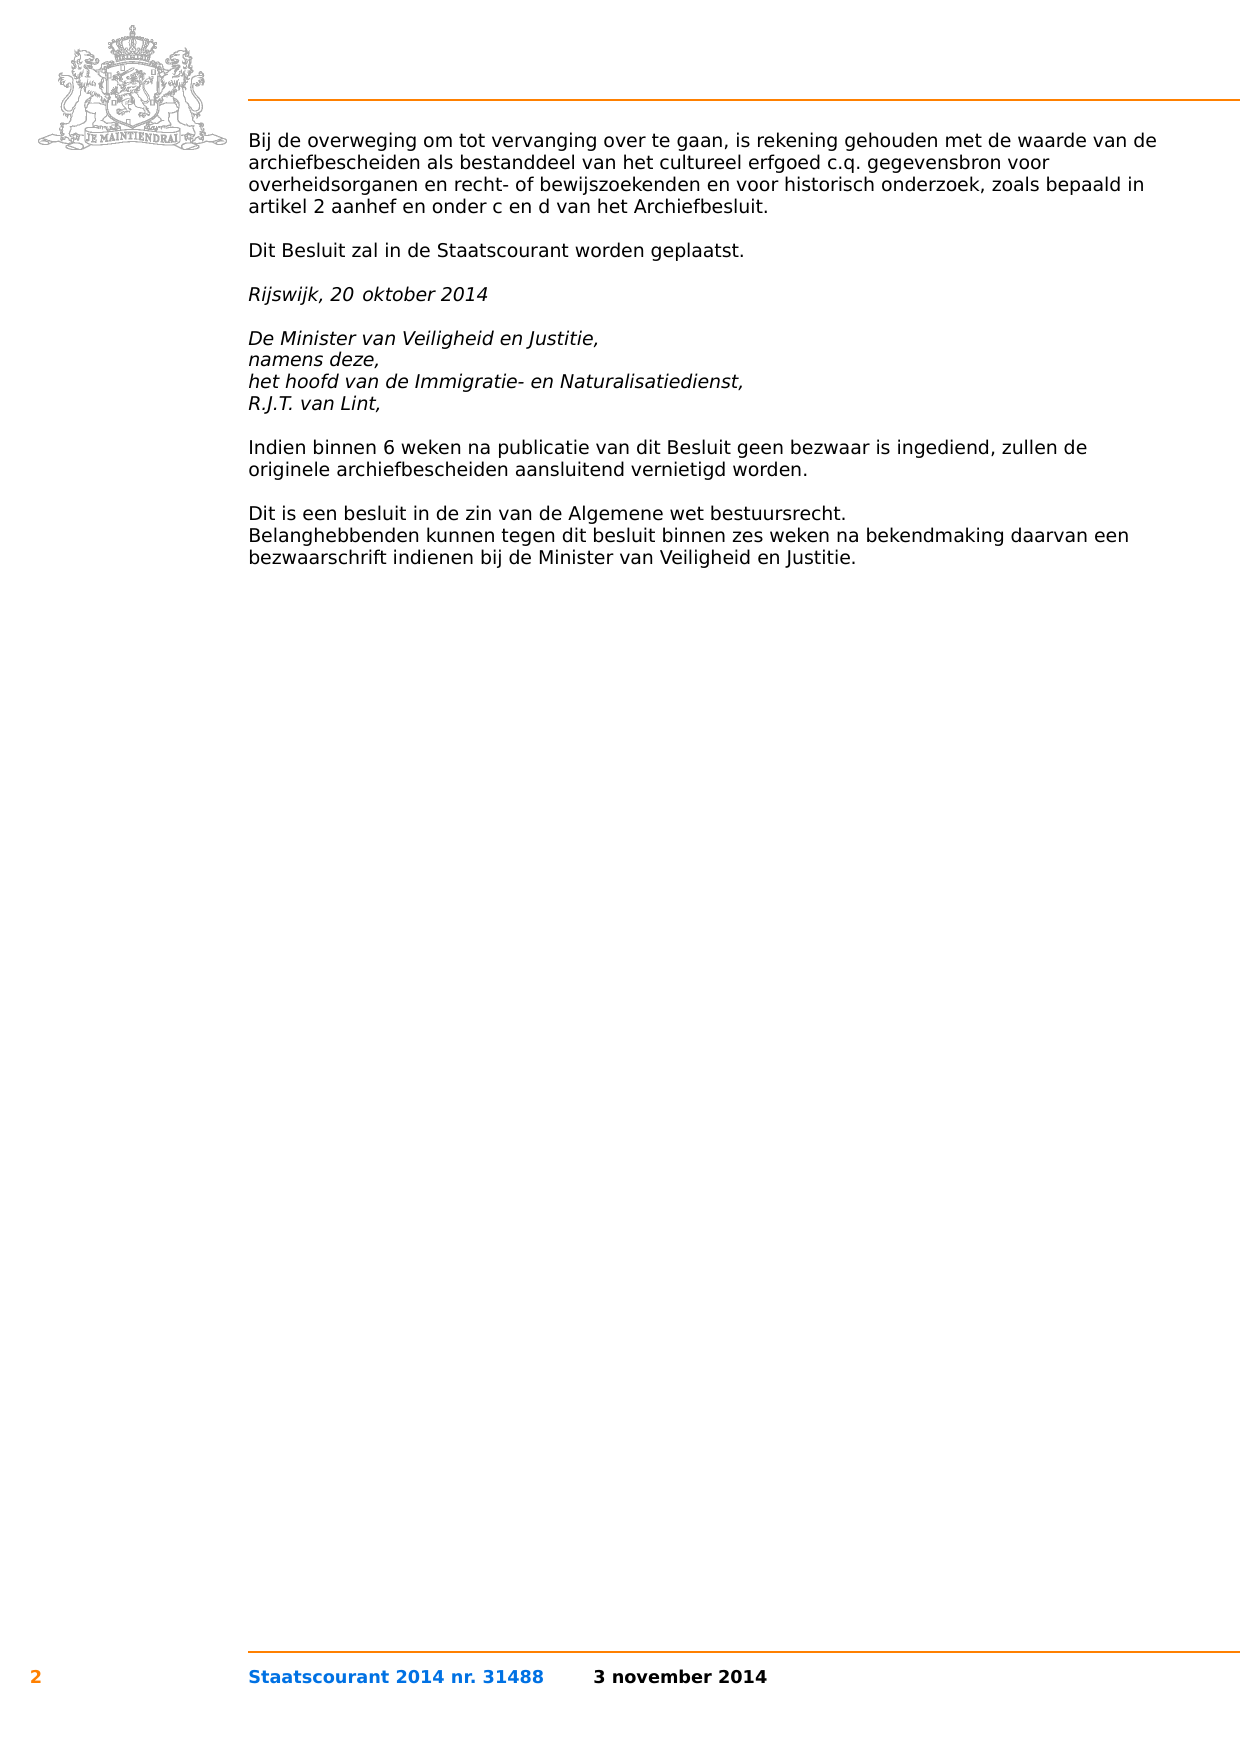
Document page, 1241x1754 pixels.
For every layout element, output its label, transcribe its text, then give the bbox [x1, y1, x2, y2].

text Dit is een besluit in de zin van de Algemene wet bestuursrecht. [248, 503, 1163, 525]
text Dit Besluit zal in de Staatscourant worden geplaatst. [248, 240, 1163, 262]
text Belanghebbenden kunnen tegen dit besluit binnen zes weken na bekendmaking daarvan een bezwaarschrift indienen bij de Minister van Veiligheid en Justitie. [248, 525, 1163, 569]
text De Minister van Veiligheid en Justitie, namens deze, het hoofd van de Immigratie- en Naturalisatiedienst, R.J.T. van Lint, [248, 327, 1163, 415]
text Bij de overweging om tot vervanging over te gaan, is rekening gehouden met de waarde van de archiefbescheiden als bestanddeel van het cultureel erfgoed c.q. gegevensbron voor overheidsorganen en recht- of bewijszoekenden en voor historisch onderzoek, zoals bepaald in artikel 2 aanhef en onder c en d van het Archiefbesluit. [248, 130, 1163, 218]
text Rijswijk, 20 oktober 2014 [248, 283, 1163, 306]
picture [38, 25, 227, 150]
text Indien binnen 6 weken na publicatie van dit Besluit geen bezwaar is ingediend, zullen de originele archiefbescheiden aansluitend vernietigd worden. [248, 437, 1163, 481]
